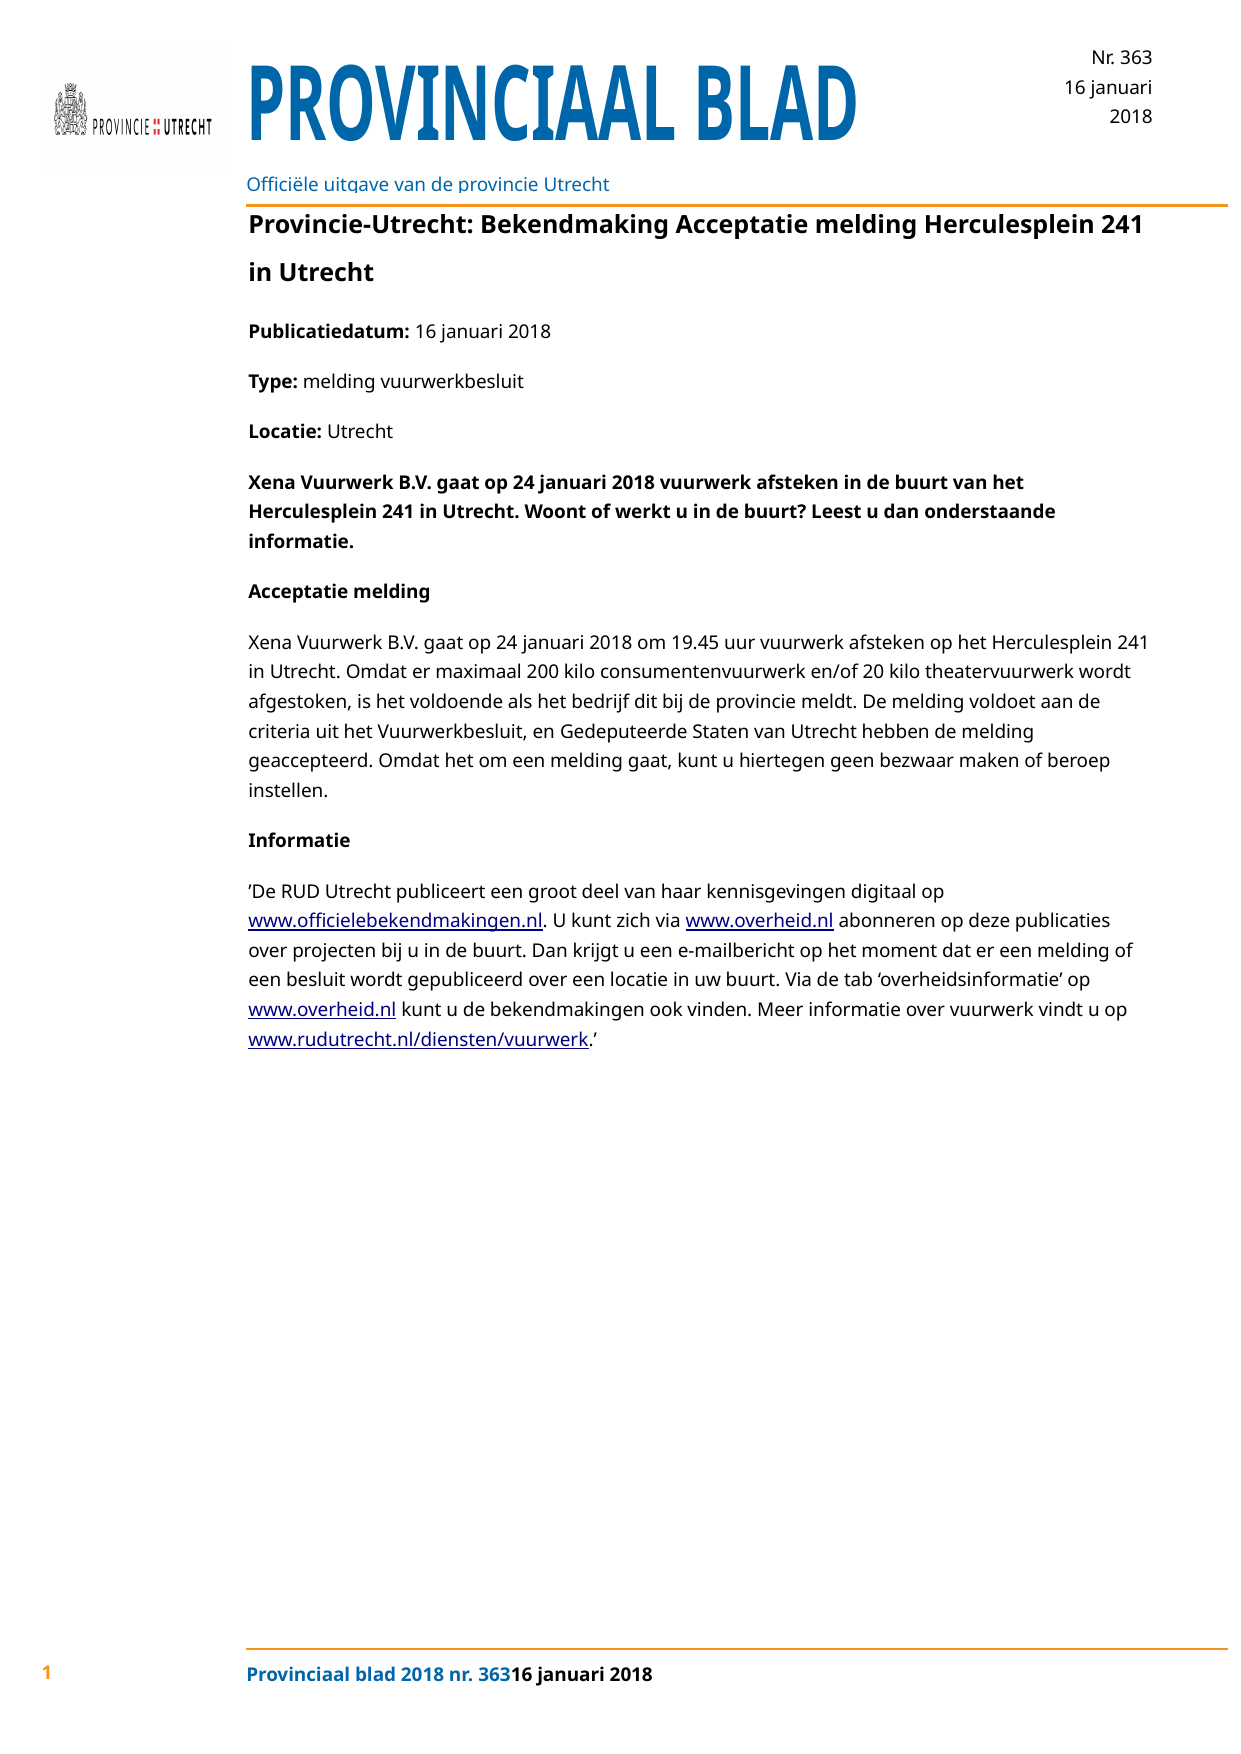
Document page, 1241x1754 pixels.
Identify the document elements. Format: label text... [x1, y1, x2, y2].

text Provincie-Utrecht: Bekendmaking Acceptatie melding Herculesplein 241 in Utrecht [248, 207, 1152, 288]
text Type: melding vuurwerkbesluit [248, 368, 1152, 394]
text Acceptatie melding [248, 579, 1152, 604]
text Xena Vuurwerk B.V. gaat op 24 januari 2018 om 19.45 uur vuurwerk afsteken op het Herculesplein 241 in Utrecht. Omdat er maximaal 200 kilo consumentenvuurwerk en/of 20 kilo theatervuurwerk wordt afgestoken, is het voldoende als het bedrijf dit bij de provincie meldt. De melding voldoet aan de criteria uit het Vuurwerkbesluit, en Gedeputeerde Staten van Utrecht hebben de melding geaccepteerd. Omdat het om een melding gaat, kunt u hiertegen geen bezwaar maken of beroep instellen. [248, 629, 1152, 803]
text ’De RUD Utrecht publiceert een groot deel van haar kennisgevingen digitaal op www.officielebekendmakingen.nl. U kunt zich via www.overheid.nl abonneren op deze publicaties over projecten bij u in de buurt. Dan krijgt u een e-mailbericht op het moment dat er een melding of een besluit wordt gepubliceerd over een locatie in uw buurt. Via de tab ‘overheidsinformatie’ op www.overheid.nl kunt u de bekendmakingen ook vinden. Meer informatie over vuurwerk vindt u op www.rudutrecht.nl/diensten/vuurwerk.’ [248, 878, 1152, 1052]
text Locatie: Utrecht [248, 419, 1152, 444]
picture [41, 47, 231, 172]
text Xena Vuurwerk B.V. gaat op 24 januari 2018 vuurwerk afsteken in de buurt van het Herculesplein 241 in Utrecht. Woont of werkt u in de buurt? Leest u dan onderstaande informatie. [248, 469, 1152, 554]
text Informatie [248, 827, 1152, 853]
text Publicatiedatum: 16 januari 2018 [248, 318, 1152, 344]
